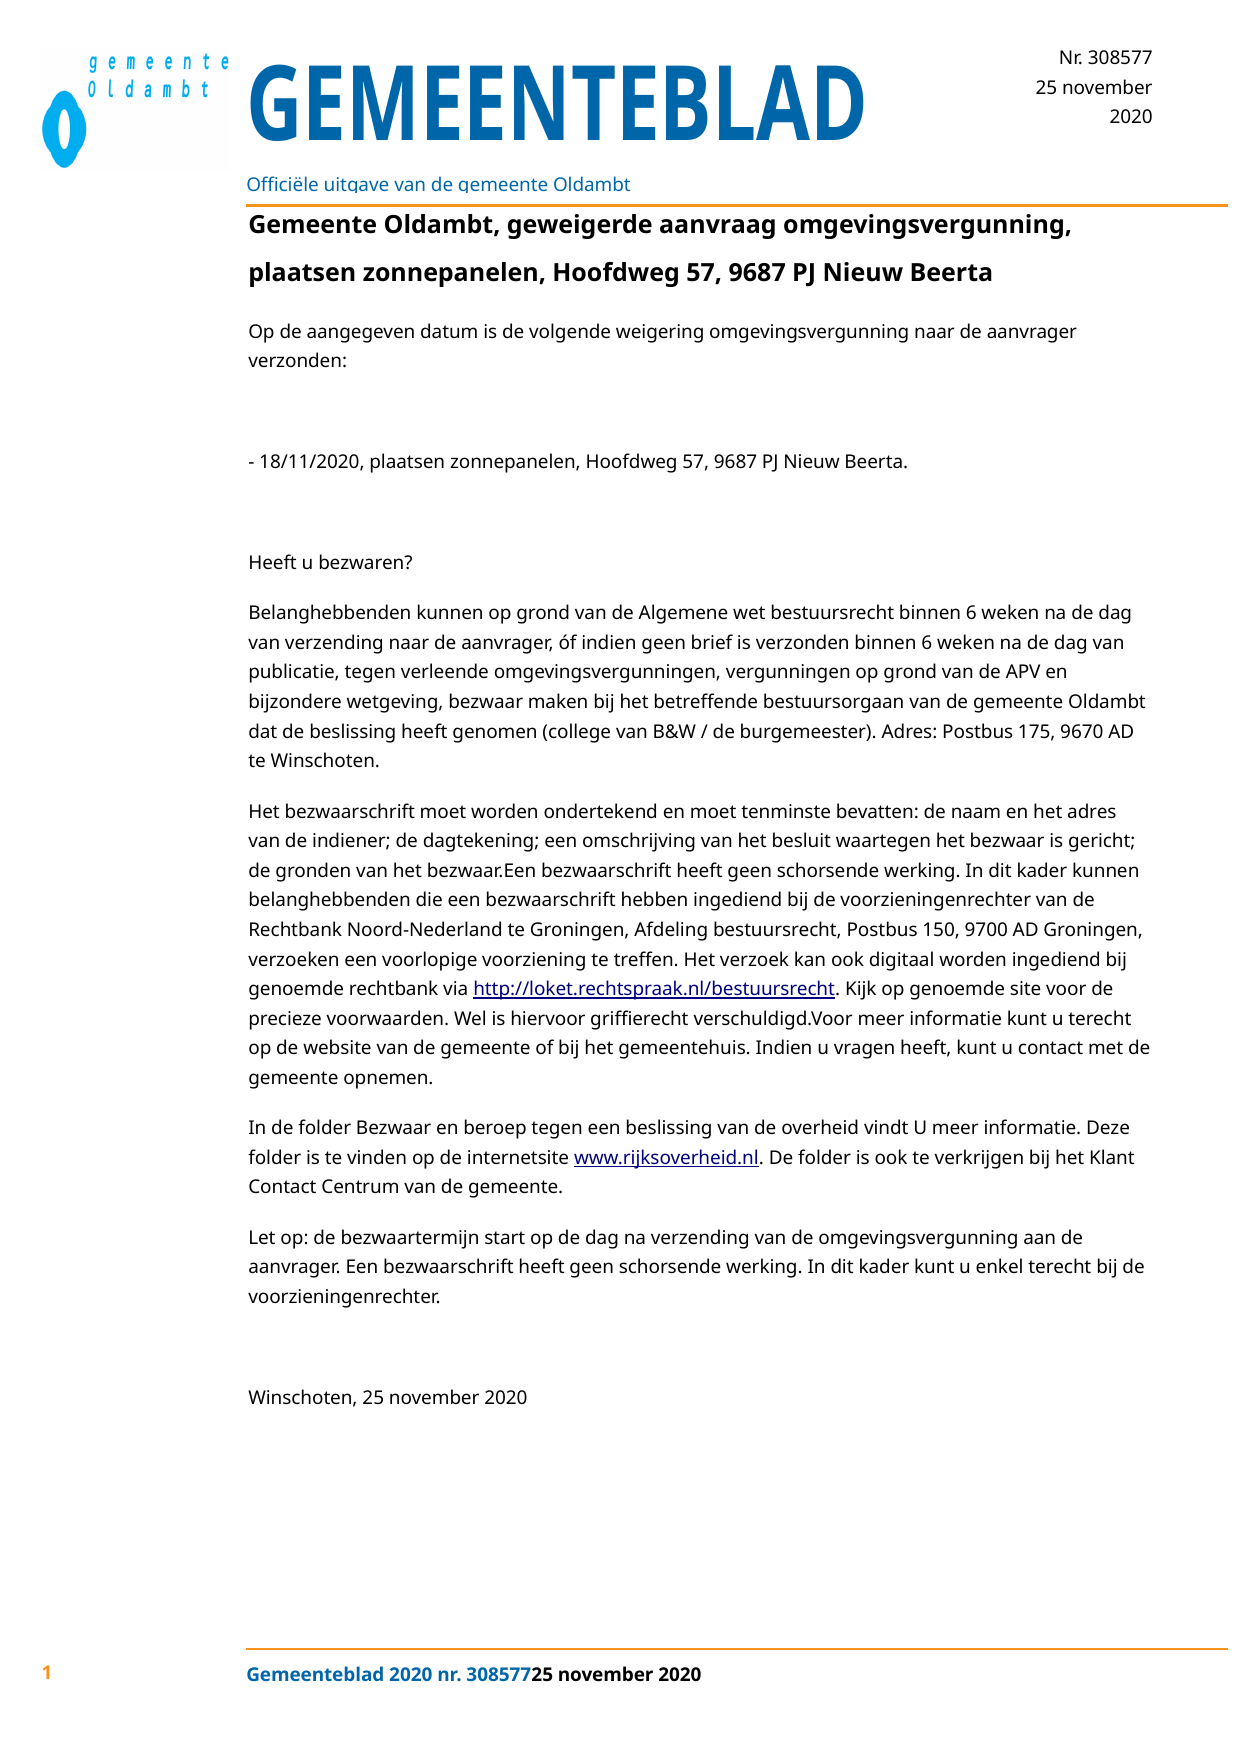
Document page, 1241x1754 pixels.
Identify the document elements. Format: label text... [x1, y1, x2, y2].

text Het bezwaarschrift moet worden ondertekend en moet tenminste bevatten: de naam en het adres van de indiener; de dagtekening; een omschrijving van het besluit waartegen het bezwaar is gericht; de gronden van het bezwaar.Een bezwaarschrift heeft geen schorsende werking. In dit kader kunnen belanghebbenden die een bezwaarschrift hebben ingediend bij de voorzieningenrechter van de Rechtbank Noord-Nederland te Groningen, Afdeling bestuursrecht, Postbus 150, 9700 AD Groningen, verzoeken een voorlopige voorziening te treffen. Het verzoek kan ook digitaal worden ingediend bij genoemde rechtbank via http://loket.rechtspraak.nl/bestuursrecht. Kijk op genoemde site voor de precieze voorwaarden. Wel is hiervoor griffierecht verschuldigd.Voor meer informatie kunt u terecht op de website van de gemeente of bij het gemeentehuis. Indien u vragen heeft, kunt u contact met de gemeente opnemen. [248, 798, 1152, 1090]
text Gemeente Oldambt, geweigerde aanvraag omgevingsvergunning, plaatsen zonnepanelen, Hoofdweg 57, 9687 PJ Nieuw Beerta [248, 207, 1152, 288]
text Heeft u bezwaren? [248, 549, 1152, 575]
text In de folder Bezwaar en beroep tegen een beslissing van de overheid vindt U meer informatie. Deze folder is te vinden op de internetsite www.rijksoverheid.nl. De folder is ook te verkrijgen bij het Klant Contact Centrum van de gemeente. [248, 1114, 1152, 1199]
text Op de aangegeven datum is de volgende weigering omgevingsvergunning naar de aanvrager verzonden: [248, 318, 1152, 373]
text Let op: de bezwaartermijn start op de dag na verzending van de omgevingsvergunning aan de aanvrager. Een bezwaarschrift heeft geen schorsende werking. In dit kader kunt u enkel terecht bij de voorzieningenrechter. [248, 1224, 1152, 1309]
text - 18/11/2020, plaatsen zonnepanelen, Hoofdweg 57, 9687 PJ Nieuw Beerta. [248, 448, 1152, 474]
text Winschoten, 25 november 2020 [248, 1384, 1152, 1410]
picture [41, 47, 231, 172]
text Belanghebbenden kunnen op grond van de Algemene wet bestuursrecht binnen 6 weken na de dag van verzending naar de aanvrager, óf indien geen brief is verzonden binnen 6 weken na de dag van publicatie, tegen verleende omgevingsvergunningen, vergunningen op grond van de APV en bijzondere wetgeving, bezwaar maken bij het betreffende bestuursorgaan van de gemeente Oldambt dat de beslissing heeft genomen (college van B&W / de burgemeester). Adres: Postbus 175, 9670 AD te Winschoten. [248, 599, 1152, 773]
